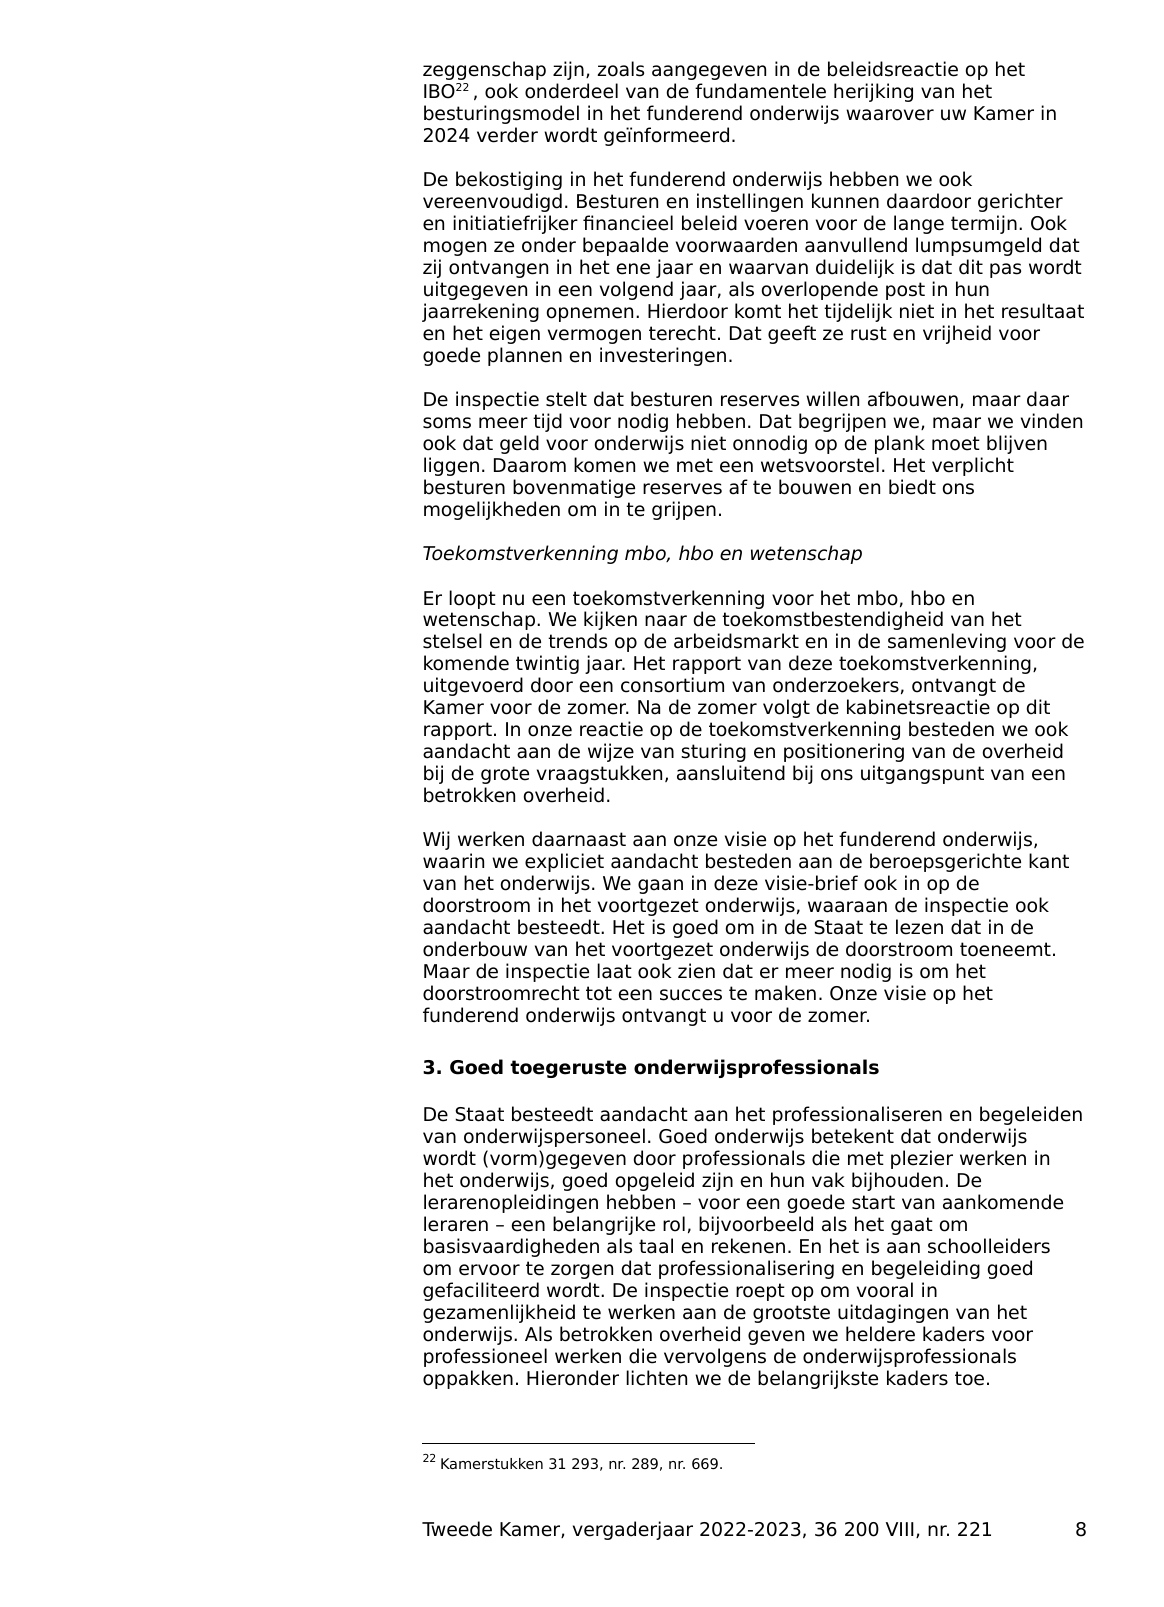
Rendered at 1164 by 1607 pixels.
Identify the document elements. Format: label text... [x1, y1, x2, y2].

subtitle 3. Goed toegeruste onderwijsprofessionals [422, 1057, 1087, 1079]
text De Staat besteedt aandacht aan het professionaliseren en begeleiden van onderwijspersoneel. Goed onderwijs betekent dat onderwijs wordt (vorm)gegeven door professionals die met plezier werken in het onderwijs, goed opgeleid zijn en hun vak bijhouden. De lerarenopleidingen hebben – voor een goede start van aankomende leraren – een belangrijke rol, bijvoorbeeld als het gaat om basisvaardigheden als taal en rekenen. En het is aan schoolleiders om ervoor te zorgen dat professionalisering en begeleiding goed gefaciliteerd wordt. De inspectie roept op om vooral in gezamenlijkheid te werken aan de grootste uitdagingen van het onderwijs. Als betrokken overheid geven we heldere kaders voor professioneel werken die vervolgens de onderwijsprofessionals oppakken. Hieronder lichten we de belangrijkste kaders toe. [422, 1104, 1087, 1390]
text zeggenschap zijn, zoals aangegeven in de beleidsreactie op het IBO, ook onderdeel van de fundamentele herijking van het besturingsmodel in het funderend onderwijs waarover uw Kamer in 2024 verder wordt geïnformeerd. [422, 59, 1087, 147]
text Wij werken daarnaast aan onze visie op het funderend onderwijs, waarin we expliciet aandacht besteden aan de beroepsgerichte kant van het onderwijs. We gaan in deze visie-brief ook in op de doorstroom in het voortgezet onderwijs, waaraan de inspectie ook aandacht besteedt. Het is goed om in de Staat te lezen dat in de onderbouw van het voortgezet onderwijs de doorstroom toeneemt. Maar de inspectie laat ook zien dat er meer nodig is om het doorstroomrecht tot een succes te maken. Onze visie op het funderend onderwijs ontvangt u voor de zomer. [422, 829, 1087, 1027]
text Er loopt nu een toekomstverkenning voor het mbo, hbo en wetenschap. We kijken naar de toekomstbestendigheid van het stelsel en de trends op de arbeidsmarkt en in de samenleving voor de komende twintig jaar. Het rapport van deze toekomstverkenning, uitgevoerd door een consortium van onderzoekers, ontvangt de Kamer voor de zomer. Na de zomer volgt de kabinetsreactie op dit rapport. In onze reactie op de toekomstverkenning besteden we ook aandacht aan de wijze van sturing en positionering van de overheid bij de grote vraagstukken, aansluitend bij ons uitgangspunt van een betrokken overheid. [422, 587, 1087, 807]
text De bekostiging in het funderend onderwijs hebben we ook vereenvoudigd. Besturen en instellingen kunnen daardoor gerichter en initiatiefrijker financieel beleid voeren voor de lange termijn. Ook mogen ze onder bepaalde voorwaarden aanvullend lumpsumgeld dat zij ontvangen in het ene jaar en waarvan duidelijk is dat dit pas wordt uitgegeven in een volgend jaar, als overlopende post in hun jaarrekening opnemen. Hierdoor komt het tijdelijk niet in het resultaat en het eigen vermogen terecht. Dat geeft ze rust en vrijheid voor goede plannen en investeringen. [422, 169, 1087, 367]
subtitle Toekomstverkenning mbo, hbo en wetenschap [422, 543, 1087, 565]
text De inspectie stelt dat besturen reserves willen afbouwen, maar daar soms meer tijd voor nodig hebben. Dat begrijpen we, maar we vinden ook dat geld voor onderwijs niet onnodig op de plank moet blijven liggen. Daarom komen we met een wetsvoorstel. Het verplicht besturen bovenmatige reserves af te bouwen en biedt ons mogelijkheden om in te grijpen. [422, 389, 1087, 521]
text Kamerstukken 31 293, nr. 289, nr. 669. [422, 1452, 1087, 1474]
